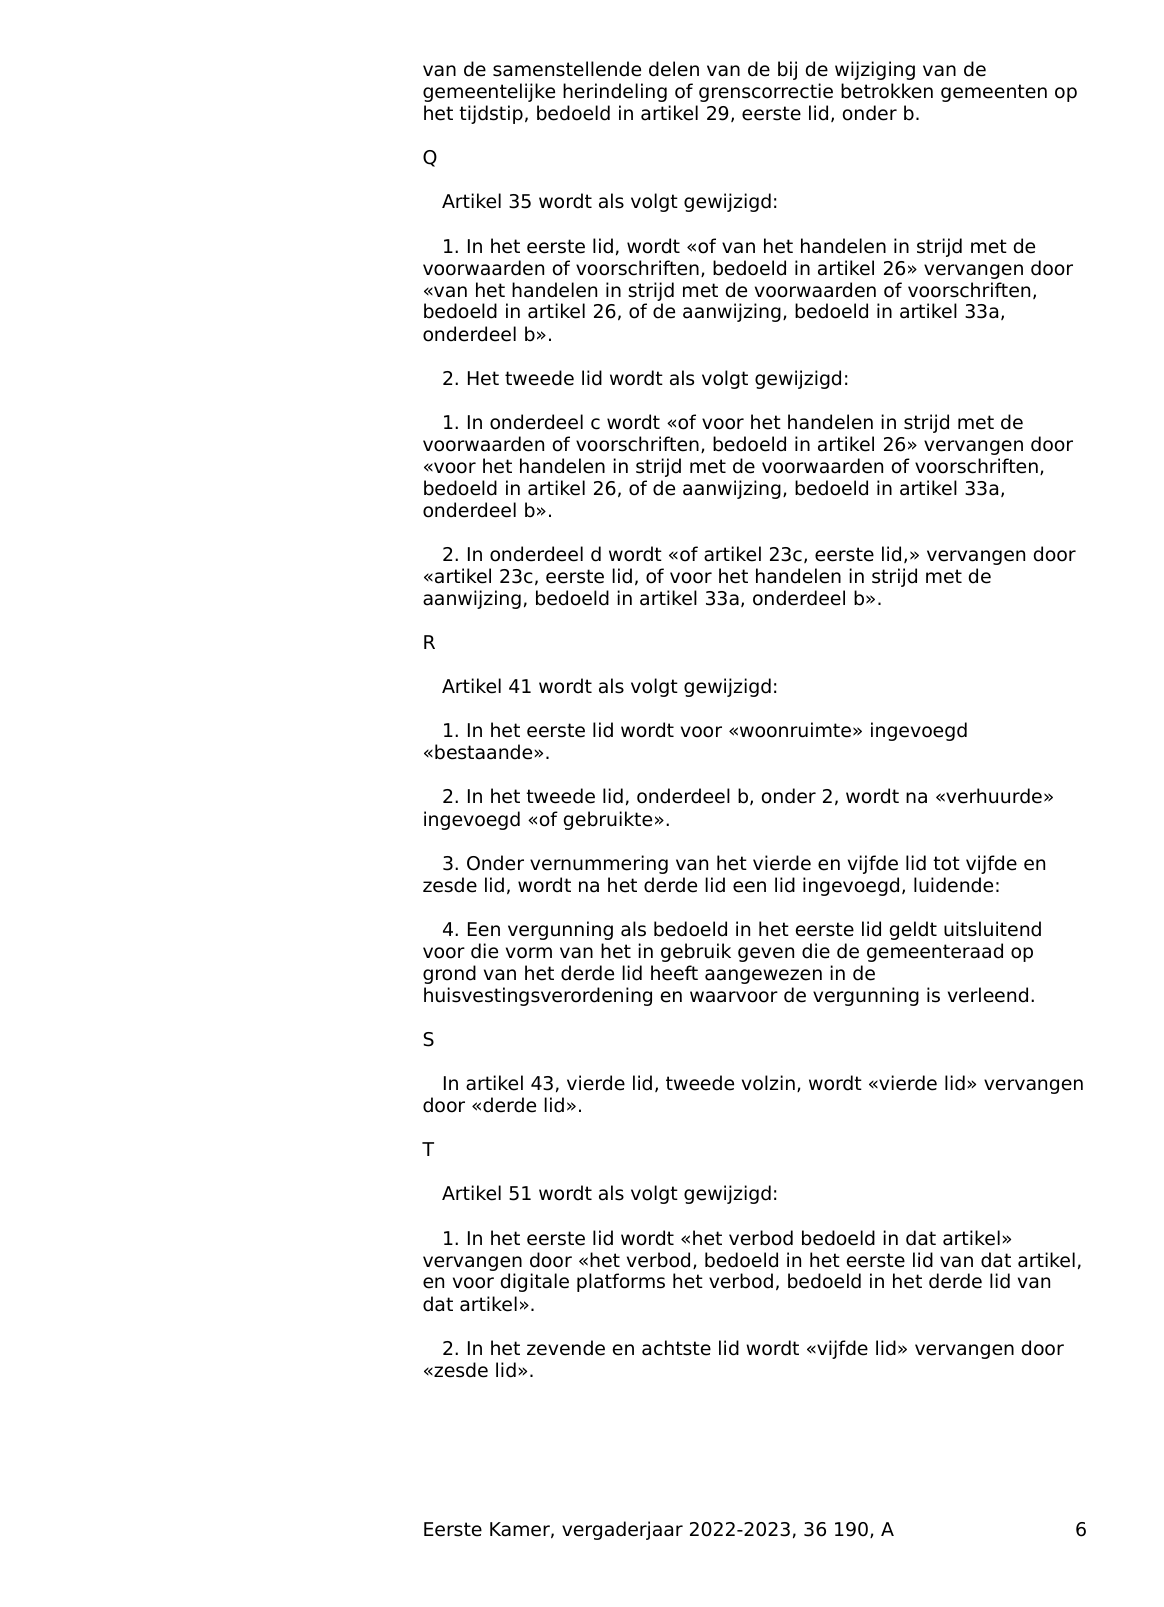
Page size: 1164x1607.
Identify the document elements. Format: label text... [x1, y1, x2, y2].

text 2. In onderdeel d wordt «of artikel 23c, eerste lid,» vervangen door «artikel 23c, eerste lid, of voor het handelen in strijd met de aanwijzing, bedoeld in artikel 33a, onderdeel b». [422, 544, 1087, 610]
text van de samenstellende delen van de bij de wijziging van de gemeentelijke herindeling of grenscorrectie betrokken gemeenten op het tijdstip, bedoeld in artikel 29, eerste lid, onder b. [422, 59, 1087, 125]
text Artikel 51 wordt als volgt gewijzigd: [422, 1183, 1087, 1205]
text 1. In het eerste lid wordt voor «woonruimte» ingevoegd «bestaande». [422, 720, 1087, 764]
text S [422, 1029, 1087, 1051]
text 3. Onder vernummering van het vierde en vijfde lid tot vijfde en zesde lid, wordt na het derde lid een lid ingevoegd, luidende: [422, 853, 1087, 897]
text 1. In het eerste lid, wordt «of van het handelen in strijd met de voorwaarden of voorschriften, bedoeld in artikel 26» vervangen door «van het handelen in strijd met de voorwaarden of voorschriften, bedoeld in artikel 26, of de aanwijzing, bedoeld in artikel 33a, onderdeel b». [422, 236, 1087, 345]
text 2. In het zevende en achtste lid wordt «vijfde lid» vervangen door «zesde lid». [422, 1338, 1087, 1382]
text In artikel 43, vierde lid, tweede volzin, wordt «vierde lid» vervangen door «derde lid». [422, 1073, 1087, 1117]
text Artikel 41 wordt als volgt gewijzigd: [422, 676, 1087, 698]
text T [422, 1139, 1087, 1161]
text R [422, 632, 1087, 654]
text 2. Het tweede lid wordt als volgt gewijzigd: [422, 368, 1087, 389]
text 2. In het tweede lid, onderdeel b, onder 2, wordt na «verhuurde» ingevoegd «of gebruikte». [422, 786, 1087, 830]
text Q [422, 147, 1087, 169]
text 4. Een vergunning als bedoeld in het eerste lid geldt uitsluitend voor die vorm van het in gebruik geven die de gemeenteraad op grond van het derde lid heeft aangewezen in de huisvestingsverordening en waarvoor de vergunning is verleend. [422, 919, 1087, 1007]
text 1. In het eerste lid wordt «het verbod bedoeld in dat artikel» vervangen door «het verbod, bedoeld in het eerste lid van dat artikel, en voor digitale platforms het verbod, bedoeld in het derde lid van dat artikel». [422, 1227, 1087, 1315]
text Artikel 35 wordt als volgt gewijzigd: [422, 191, 1087, 213]
text 1. In onderdeel c wordt «of voor het handelen in strijd met de voorwaarden of voorschriften, bedoeld in artikel 26» vervangen door «voor het handelen in strijd met de voorwaarden of voorschriften, bedoeld in artikel 26, of de aanwijzing, bedoeld in artikel 33a, onderdeel b». [422, 412, 1087, 522]
